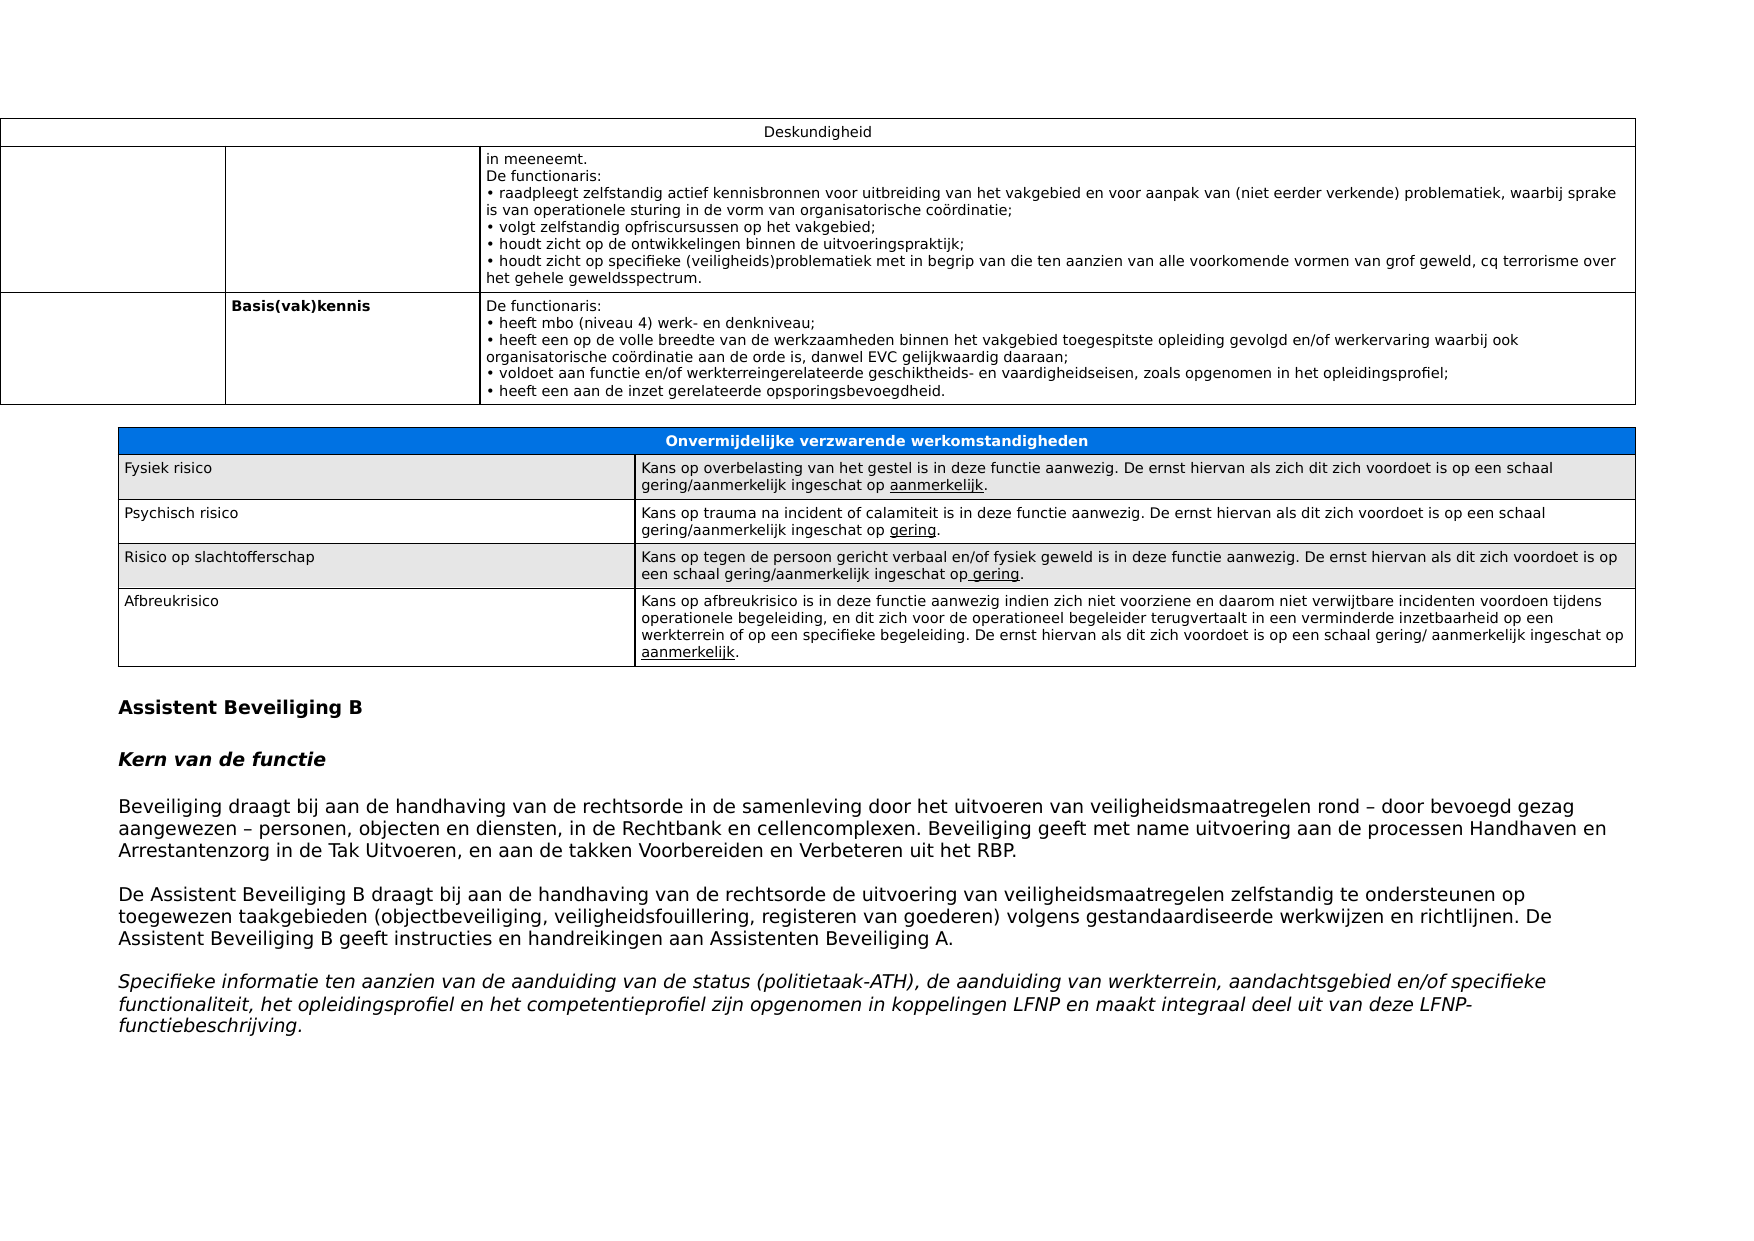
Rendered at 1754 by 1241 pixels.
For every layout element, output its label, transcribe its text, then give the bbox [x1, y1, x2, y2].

table_header Deskundigheid [1, 119, 1635, 146]
table_header Onvermijdelijke verzwarende werkomstandigheden [119, 428, 1635, 454]
table_cell Basis(vak)kennis [226, 293, 479, 404]
text De Assistent Beveiliging B draagt bij aan de handhaving van de rechtsorde de uitvoering van veiligheidsmaatregelen zelfstandig te ondersteunen op toegewezen taakgebieden (objectbeveiliging, veiligheidsfouillering, registeren van goederen) volgens gestandaardiseerde werkwijzen en richtlijnen. De Assistent Beveiliging B geeft instructies en handreikingen aan Assistenten Beveiliging A. [118, 884, 1636, 949]
table_cell Kans op overbelasting van het gestel is in deze functie aanwezig. De ernst hiervan als zich dit zich voordoet is op een schaal gering/aanmerkelijk ingeschat op aanmerkelijk. [636, 455, 1635, 499]
table_cell [1, 347, 225, 404]
table_cell De functionaris: • heeft mbo (niveau 4) werk- en denkniveau; • heeft een op de volle breedte van de werkzaamheden binnen het vakgebied toegespitste opleiding gevolgd en/of werkervaring waarbij ook organisatorische coördinatie aan de orde is, danwel EVC gelijkwaardig daaraan; • voldoet aan functie en/of werkterreingerelateerde geschiktheids- en vaardigheidseisen, zoals opgenomen in het opleidingsprofiel; • heeft een aan de inzet gerelateerde opsporingsbevoegdheid. [481, 293, 1635, 404]
table_cell [226, 147, 479, 292]
subtitle Kern van de functie [118, 749, 1636, 771]
table_cell [1, 147, 225, 173]
subtitle Assistent Beveiliging B [118, 697, 1636, 719]
table_cell Kans op tegen de persoon gericht verbaal en/of fysiek geweld is in deze functie aanwezig. De ernst hiervan als dit zich voordoet is op een schaal gering/aanmerkelijk ingeschat op gering. [636, 544, 1635, 587]
table_cell [1, 319, 225, 347]
table_cell Afbreukrisico [119, 589, 634, 666]
text Beveiliging draagt bij aan de handhaving van de rechtsorde in de samenleving door het uitvoeren van veiligheidsmaatregelen rond – door bevoegd gezag aangewezen – personen, objecten en diensten, in de Rechtbank en cellencomplexen. Beveiliging geeft met name uitvoering aan de processen Handhaven en Arrestantenzorg in de Tak Uitvoeren, en aan de takken Voorbereiden en Verbeteren uit het RBP. [118, 796, 1636, 862]
table_cell [1, 173, 225, 292]
table_cell Kans op afbreukrisico is in deze functie aanwezig indien zich niet voorziene en daarom niet verwijtbare incidenten voordoen tijdens operationele begeleiding, en dit zich voor de operationeel begeleider terugvertaalt in een verminderde inzetbaarheid op een werkterrein of op een specifieke begeleiding. De ernst hiervan als dit zich voordoet is op een schaal gering/ aanmerkelijk ingeschat op aanmerkelijk. [636, 589, 1635, 666]
text Specifieke informatie ten aanzien van de aanduiding van de status (politietaak-ATH), de aanduiding van werkterrein, aandachtsgebied en/of specifieke functionaliteit, het opleidingsprofiel en het competentieprofiel zijn opgenomen in koppelingen LFNP en maakt integraal deel uit van deze LFNP-functiebeschrijving. [118, 971, 1636, 1037]
table_cell Fysiek risico [119, 455, 634, 499]
table_cell Psychisch risico [119, 500, 634, 543]
table_cell Risico op slachtofferschap [119, 544, 634, 587]
table_cell Kans op trauma na incident of calamiteit is in deze functie aanwezig. De ernst hiervan als dit zich voordoet is op een schaal gering/aanmerkelijk ingeschat op gering. [636, 500, 1635, 543]
table_cell [1, 293, 225, 319]
table_cell in meeneemt. De functionaris: • raadpleegt zelfstandig actief kennisbronnen voor uitbreiding van het vakgebied en voor aanpak van (niet eerder verkende) problematiek, waarbij sprake is van operationele sturing in de vorm van organisatorische coördinatie; • volgt zelfstandig opfriscursussen op het vakgebied; • houdt zicht op de ontwikkelingen binnen de uitvoeringspraktijk; • houdt zicht op specifieke (veiligheids)problematiek met in begrip van die ten aanzien van alle voorkomende vormen van grof geweld, cq terrorisme over het gehele geweldsspectrum. [481, 147, 1635, 292]
